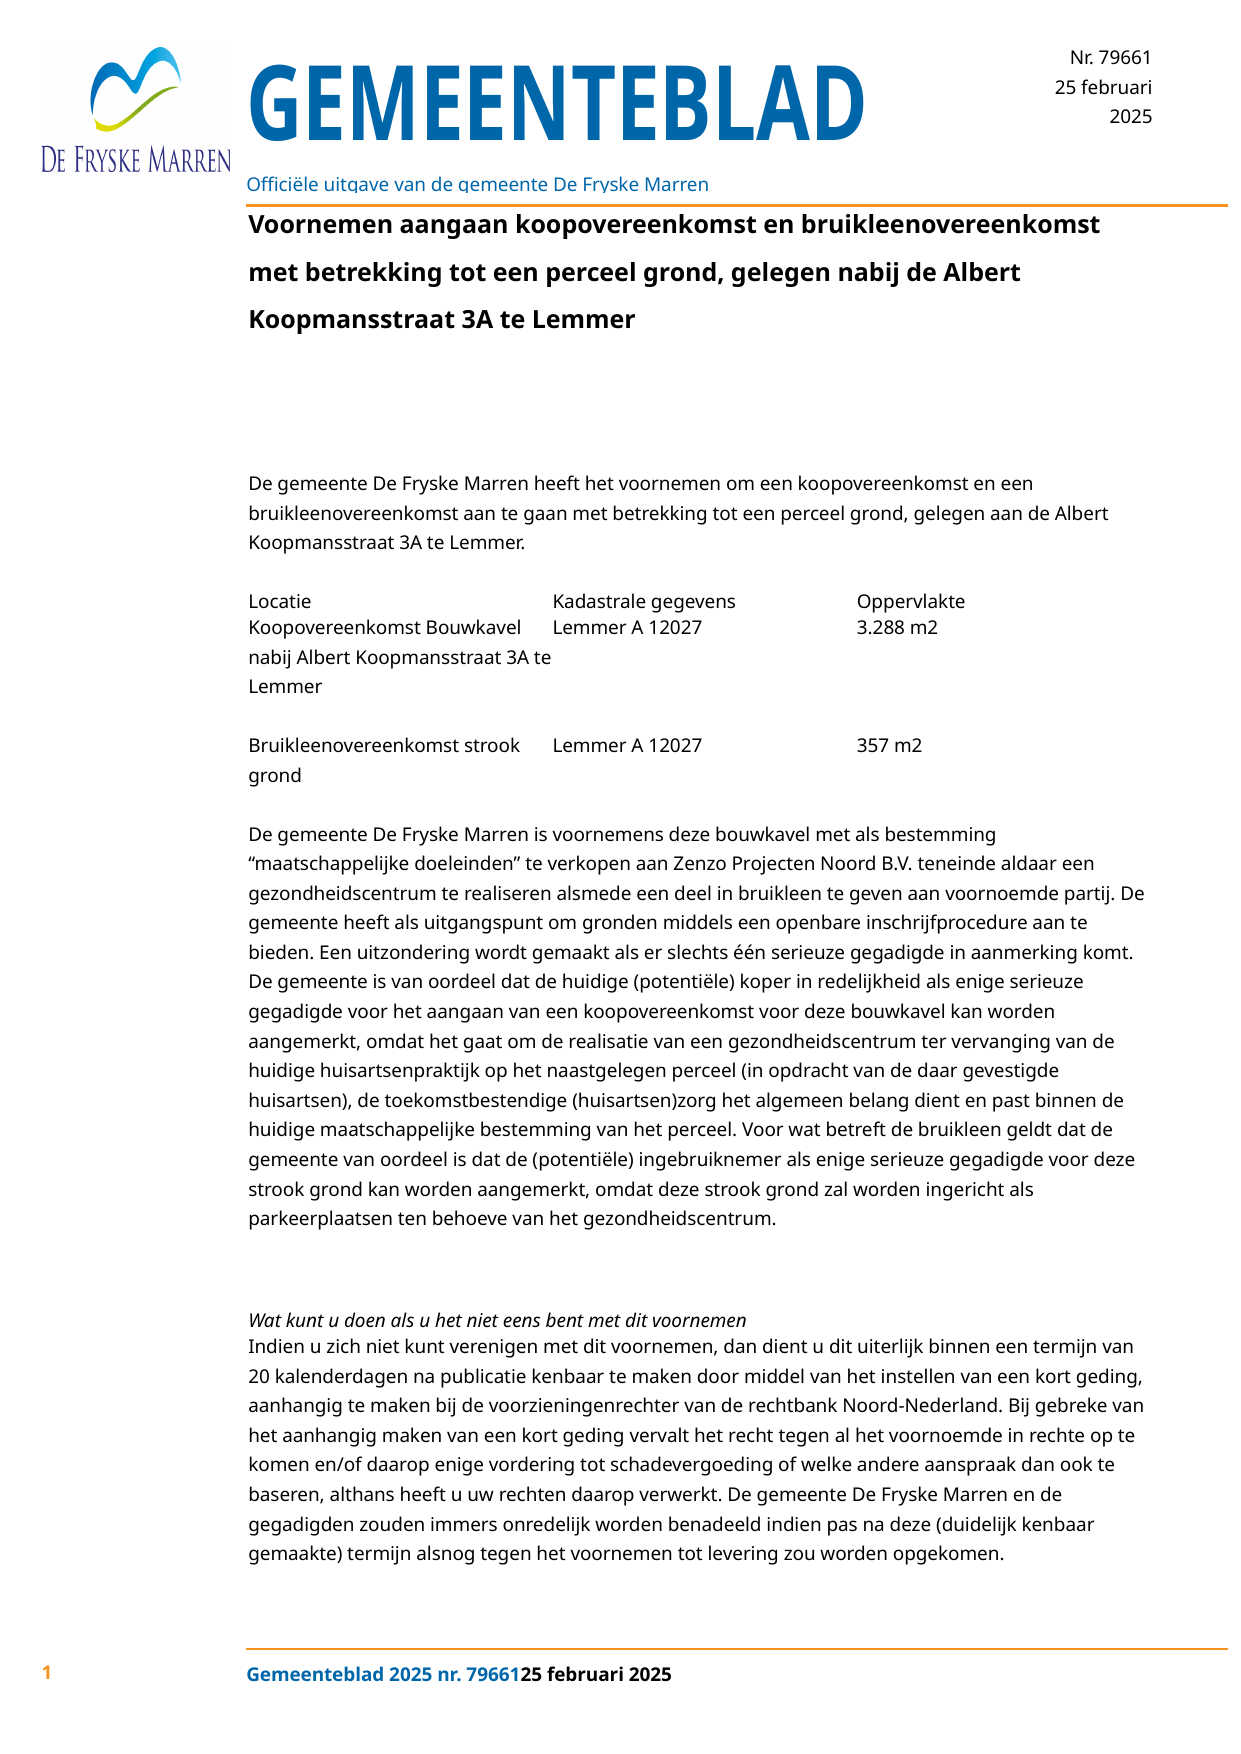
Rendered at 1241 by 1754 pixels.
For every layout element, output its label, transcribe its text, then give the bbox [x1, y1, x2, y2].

text De gemeente De Fryske Marren is voornemens deze bouwkavel met als bestemming “maatschappelijke doeleinden” te verkopen aan Zenzo Projecten Noord B.V. teneinde aldaar een gezondheidscentrum te realiseren alsmede een deel in bruikleen te geven aan voornoemde partij. De gemeente heeft als uitgangspunt om gronden middels een openbare inschrijfprocedure aan te bieden. Een uitzondering wordt gemaakt als er slechts één serieuze gegadigde in aanmerking komt. [248, 821, 1152, 965]
text De gemeente is van oordeel dat de huidige (potentiële) koper in redelijkheid als enige serieuze gegadigde voor het aangaan van een koopovereenkomst voor deze bouwkavel kan worden aangemerkt, omdat het gaat om de realisatie van een gezondheidscentrum ter vervanging van de huidige huisartsenpraktijk op het naastgelegen perceel (in opdracht van de daar gevestigde huisartsen), de toekomstbestendige (huisartsen)zorg het algemeen belang dient en past binnen de huidige maatschappelijke bestemming van het perceel. Voor wat betreft de bruikleen geldt dat de gemeente van oordeel is dat de (potentiële) ingebruiknemer als enige serieuze gegadigde voor deze strook grond kan worden aangemerkt, omdat deze strook grond zal worden ingericht als parkeerplaatsen ten behoeve van het gezondheidscentrum. [248, 969, 1152, 1231]
table_header Oppervlakte [857, 589, 1152, 614]
table_cell 3.288 m2 357 m2 [857, 614, 1152, 788]
table_cell Lemmer A 12027 Lemmer A 12027 [552, 614, 857, 788]
picture [41, 47, 231, 172]
text Indien u zich niet kunt verenigen met dit voornemen, dan dient u dit uiterlijk binnen een termijn van 20 kalenderdagen na publicatie kenbaar te maken door middel van het instellen van een kort geding, aanhangig te maken bij de voorzieningenrechter van de rechtbank Noord-Nederland. Bij gebreke van het aanhangig maken van een kort geding vervalt het recht tegen al het voornoemde in rechte op te komen en/of daarop enige vordering tot schadevergoeding of welke andere aanspraak dan ook te baseren, althans heeft u uw rechten daarop verwerkt. De gemeente De Fryske Marren en de gegadigden zouden immers onredelijk worden benadeeld indien pas na deze (duidelijk kenbaar gemaakte) termijn alsnog tegen het voornemen tot levering zou worden opgekomen. [248, 1333, 1152, 1566]
table_cell Koopovereenkomst Bouwkavel nabij Albert Koopmansstraat 3A te Lemmer Bruikleenovereenkomst strook grond [248, 614, 552, 788]
table_header Locatie [248, 589, 552, 614]
text Voornemen aangaan koopovereenkomst en bruikleenovereenkomst met betrekking tot een perceel grond, gelegen nabij de Albert Koopmansstraat 3A te Lemmer [248, 207, 1152, 336]
text De gemeente De Fryske Marren heeft het voornemen om een koopovereenkomst en een bruikleenovereenkomst aan te gaan met betrekking tot een perceel grond, gelegen aan de Albert Koopmansstraat 3A te Lemmer. [248, 470, 1152, 555]
table_header Kadastrale gegevens [552, 589, 857, 614]
text Wat kunt u doen als u het niet eens bent met dit voornemen [248, 1308, 1152, 1333]
